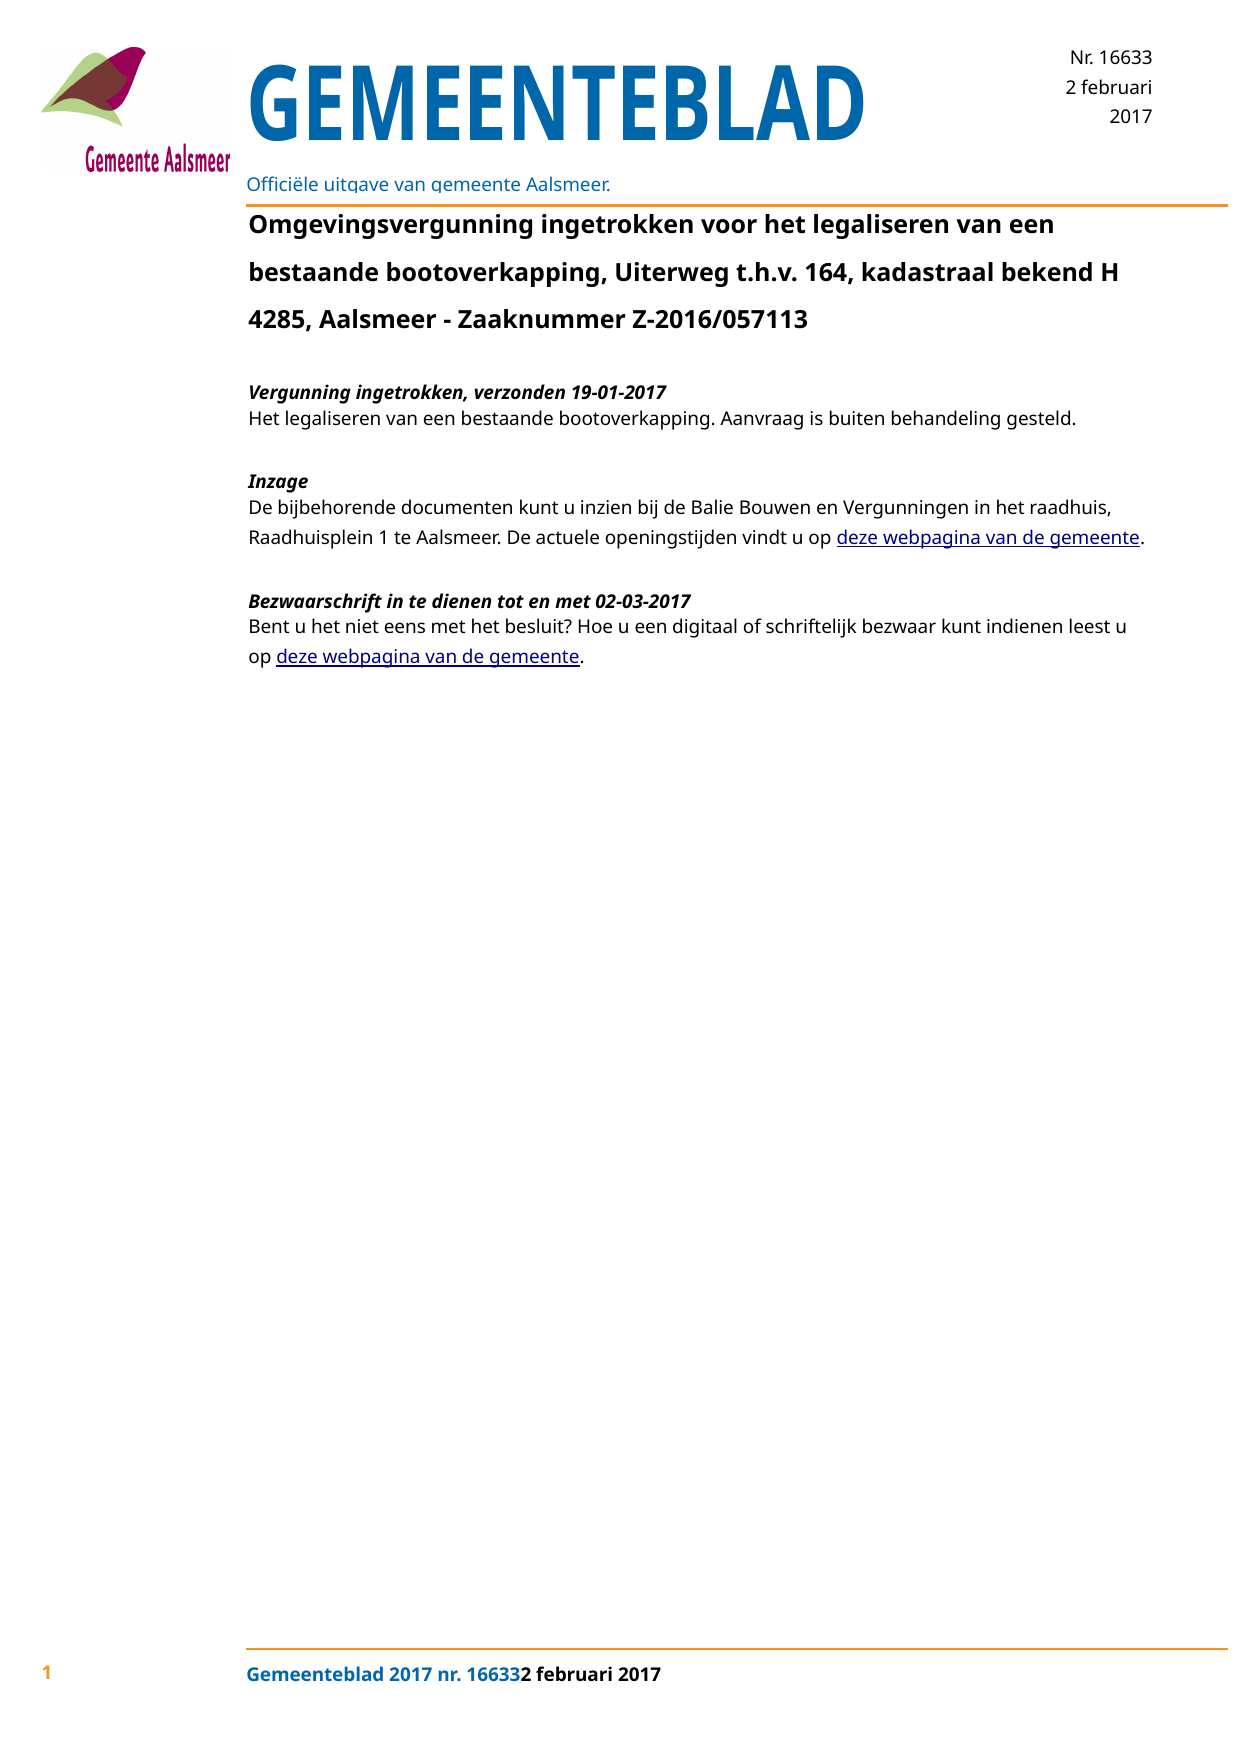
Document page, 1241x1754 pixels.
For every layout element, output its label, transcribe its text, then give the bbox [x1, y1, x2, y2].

text Omgevingsvergunning ingetrokken voor het legaliseren van een bestaande bootoverkapping, Uiterweg t.h.v. 164, kadastraal bekend H 4285, Aalsmeer - Zaaknummer Z-2016/057113 [248, 207, 1152, 336]
text Vergunning ingetrokken, verzonden 19-01-2017 [248, 379, 1152, 405]
text Inzage [248, 469, 1152, 494]
text Bezwaarschrift in te dienen tot en met 02-03-2017 [248, 588, 1152, 614]
picture [41, 47, 231, 172]
text Bent u het niet eens met het besluit? Hoe u een digitaal of schriftelijk bezwaar kunt indienen leest u op deze webpagina van de gemeente. [248, 614, 1152, 669]
text Het legaliseren van een bestaande bootoverkapping. Aanvraag is buiten behandeling gesteld. [248, 405, 1152, 431]
text De bijbehorende documenten kunt u inzien bij de Balie Bouwen en Vergunningen in het raadhuis, Raadhuisplein 1 te Aalsmeer. De actuele openingstijden vindt u op deze webpagina van de gemeente. [248, 494, 1152, 550]
